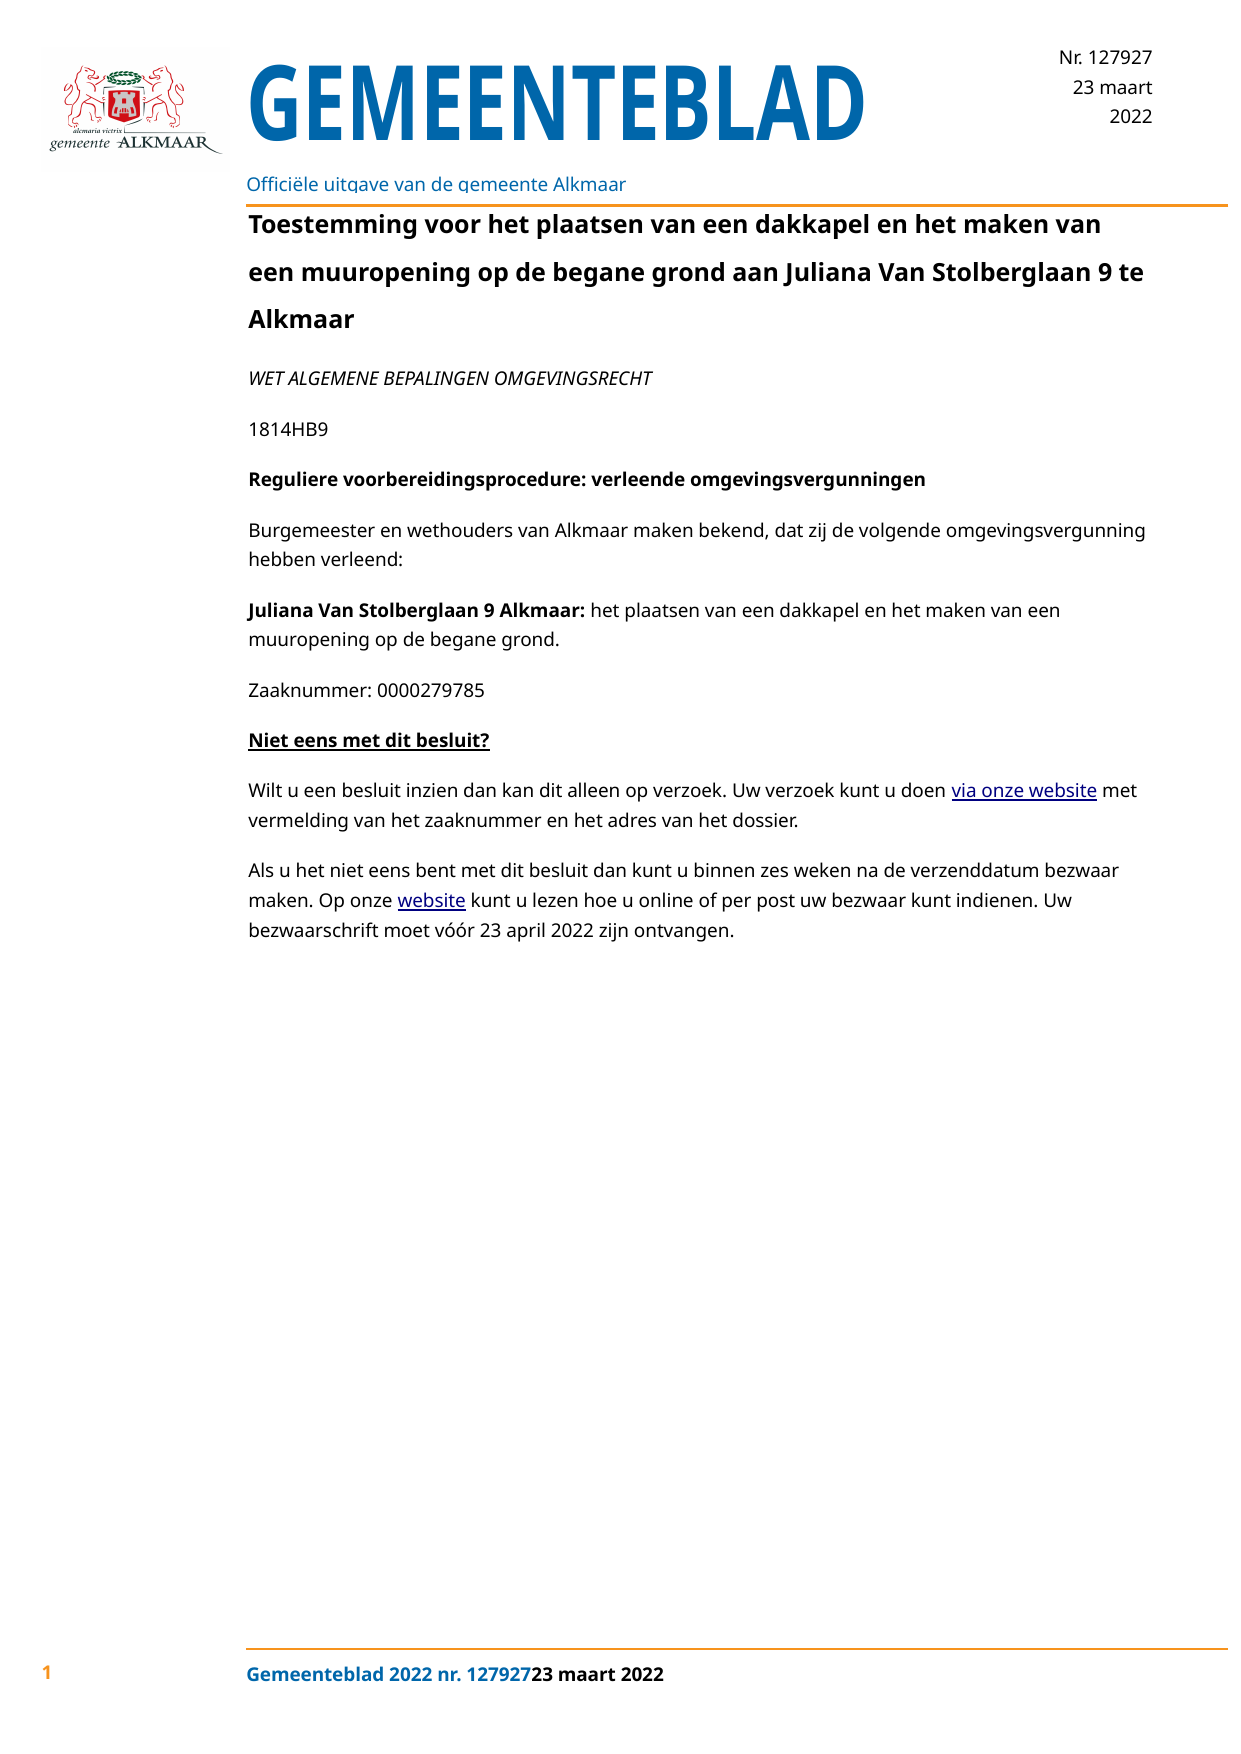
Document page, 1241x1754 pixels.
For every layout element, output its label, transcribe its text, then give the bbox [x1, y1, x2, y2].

text Als u het niet eens bent met dit besluit dan kunt u binnen zes weken na de verzenddatum bezwaar maken. Op onze website kunt u lezen hoe u online of per post uw bezwaar kunt indienen. Uw bezwaarschrift moet vóór 23 april 2022 zijn ontvangen. [248, 858, 1152, 942]
text Toestemming voor het plaatsen van een dakkapel en het maken van een muuropening op de begane grond aan Juliana Van Stolberglaan 9 te Alkmaar [248, 207, 1152, 336]
text 1814HB9 [248, 416, 1152, 442]
text Zaaknummer: 0000279785 [248, 677, 1152, 702]
text Juliana Van Stolberglaan 9 Alkmaar: het plaatsen van een dakkapel en het maken van een muuropening op de begane grond. [248, 597, 1152, 652]
text Reguliere voorbereidingsprocedure: verleende omgevingsvergunningen [248, 466, 1152, 492]
text WET ALGEMENE BEPALINGEN OMGEVINGSRECHT [248, 366, 1152, 391]
text Burgemeester en wethouders van Alkmaar maken bekend, dat zij de volgende omgevingsvergunning hebben verleend: [248, 517, 1152, 572]
text Wilt u een besluit inzien dan kan dit alleen op verzoek. Uw verzoek kunt u doen via onze website met vermelding van het zaaknummer en het adres van het dossier. [248, 778, 1152, 833]
text Niet eens met dit besluit? [248, 727, 1152, 753]
picture [41, 47, 231, 172]
